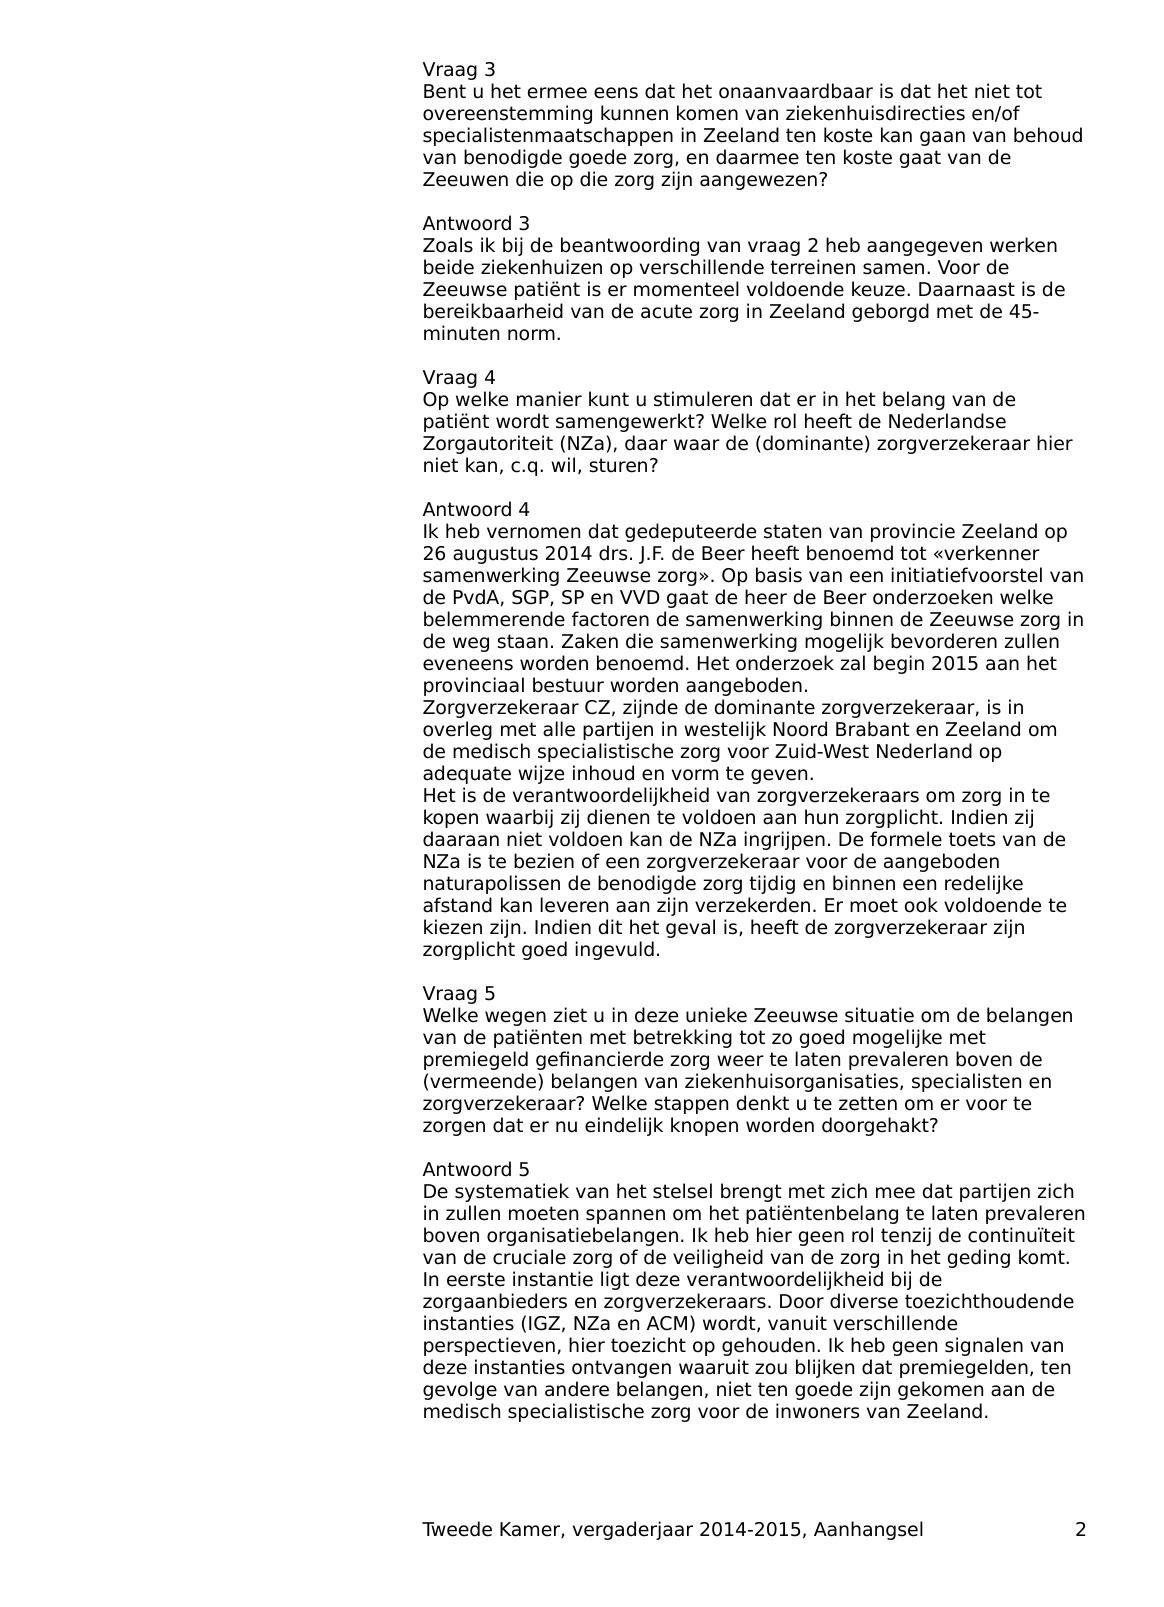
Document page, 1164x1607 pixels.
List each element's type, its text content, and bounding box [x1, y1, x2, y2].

text Vraag 5 [422, 983, 1087, 1005]
text Antwoord 4 [422, 499, 1087, 521]
text Ik heb vernomen dat gedeputeerde staten van provincie Zeeland op 26 augustus 2014 drs. J.F. de Beer heeft benoemd tot «verkenner samenwerking Zeeuwse zorg». Op basis van een initiatiefvoorstel van de PvdA, SGP, SP en VVD gaat de heer de Beer onderzoeken welke belemmerende factoren de samenwerking binnen de Zeeuwse zorg in de weg staan. Zaken die samenwerking mogelijk bevorderen zullen eveneens worden benoemd. Het onderzoek zal begin 2015 aan het provinciaal bestuur worden aangeboden. [422, 521, 1087, 697]
text Vraag 4 [422, 367, 1087, 389]
text Welke wegen ziet u in deze unieke Zeeuwse situatie om de belangen van de patiënten met betrekking tot zo goed mogelijke met premiegeld gefinancierde zorg weer te laten prevaleren boven de (vermeende) belangen van ziekenhuisorganisaties, specialisten en zorgverzekeraar? Welke stappen denkt u te zetten om er voor te zorgen dat er nu eindelijk knopen worden doorgehakt? [422, 1005, 1087, 1137]
text Antwoord 3 [422, 213, 1087, 235]
text Op welke manier kunt u stimuleren dat er in het belang van de patiënt wordt samengewerkt? Welke rol heeft de Nederlandse Zorgautoriteit (NZa), daar waar de (dominante) zorgverzekeraar hier niet kan, c.q. wil, sturen? [422, 389, 1087, 477]
text Bent u het ermee eens dat het onaanvaardbaar is dat het niet tot overeenstemming kunnen komen van ziekenhuisdirecties en/of specialistenmaatschappen in Zeeland ten koste kan gaan van behoud van benodigde goede zorg, en daarmee ten koste gaat van de Zeeuwen die op die zorg zijn aangewezen? [422, 81, 1087, 191]
text Vraag 3 [422, 59, 1087, 81]
text De systematiek van het stelsel brengt met zich mee dat partijen zich in zullen moeten spannen om het patiëntenbelang te laten prevaleren boven organisatiebelangen. Ik heb hier geen rol tenzij de continuïteit van de cruciale zorg of de veiligheid van de zorg in het geding komt. In eerste instantie ligt deze verantwoordelijkheid bij de zorgaanbieders en zorgverzekeraars. Door diverse toezichthoudende instanties (IGZ, NZa en ACM) wordt, vanuit verschillende perspectieven, hier toezicht op gehouden. Ik heb geen signalen van deze instanties ontvangen waaruit zou blijken dat premiegelden, ten gevolge van andere belangen, niet ten goede zijn gekomen aan de medisch specialistische zorg voor de inwoners van Zeeland. [422, 1181, 1087, 1423]
text Het is de verantwoordelijkheid van zorgverzekeraars om zorg in te kopen waarbij zij dienen te voldoen aan hun zorgplicht. Indien zij daaraan niet voldoen kan de NZa ingrijpen. De formele toets van de NZa is te bezien of een zorgverzekeraar voor de aangeboden naturapolissen de benodigde zorg tijdig en binnen een redelijke afstand kan leveren aan zijn verzekerden. Er moet ook voldoende te kiezen zijn. Indien dit het geval is, heeft de zorgverzekeraar zijn zorgplicht goed ingevuld. [422, 785, 1087, 961]
text Zoals ik bij de beantwoording van vraag 2 heb aangegeven werken beide ziekenhuizen op verschillende terreinen samen. Voor de Zeeuwse patiënt is er momenteel voldoende keuze. Daarnaast is de bereikbaarheid van de acute zorg in Zeeland geborgd met de 45-minuten norm. [422, 235, 1087, 345]
text Antwoord 5 [422, 1159, 1087, 1181]
text Zorgverzekeraar CZ, zijnde de dominante zorgverzekeraar, is in overleg met alle partijen in westelijk Noord Brabant en Zeeland om de medisch specialistische zorg voor Zuid-West Nederland op adequate wijze inhoud en vorm te geven. [422, 697, 1087, 785]
